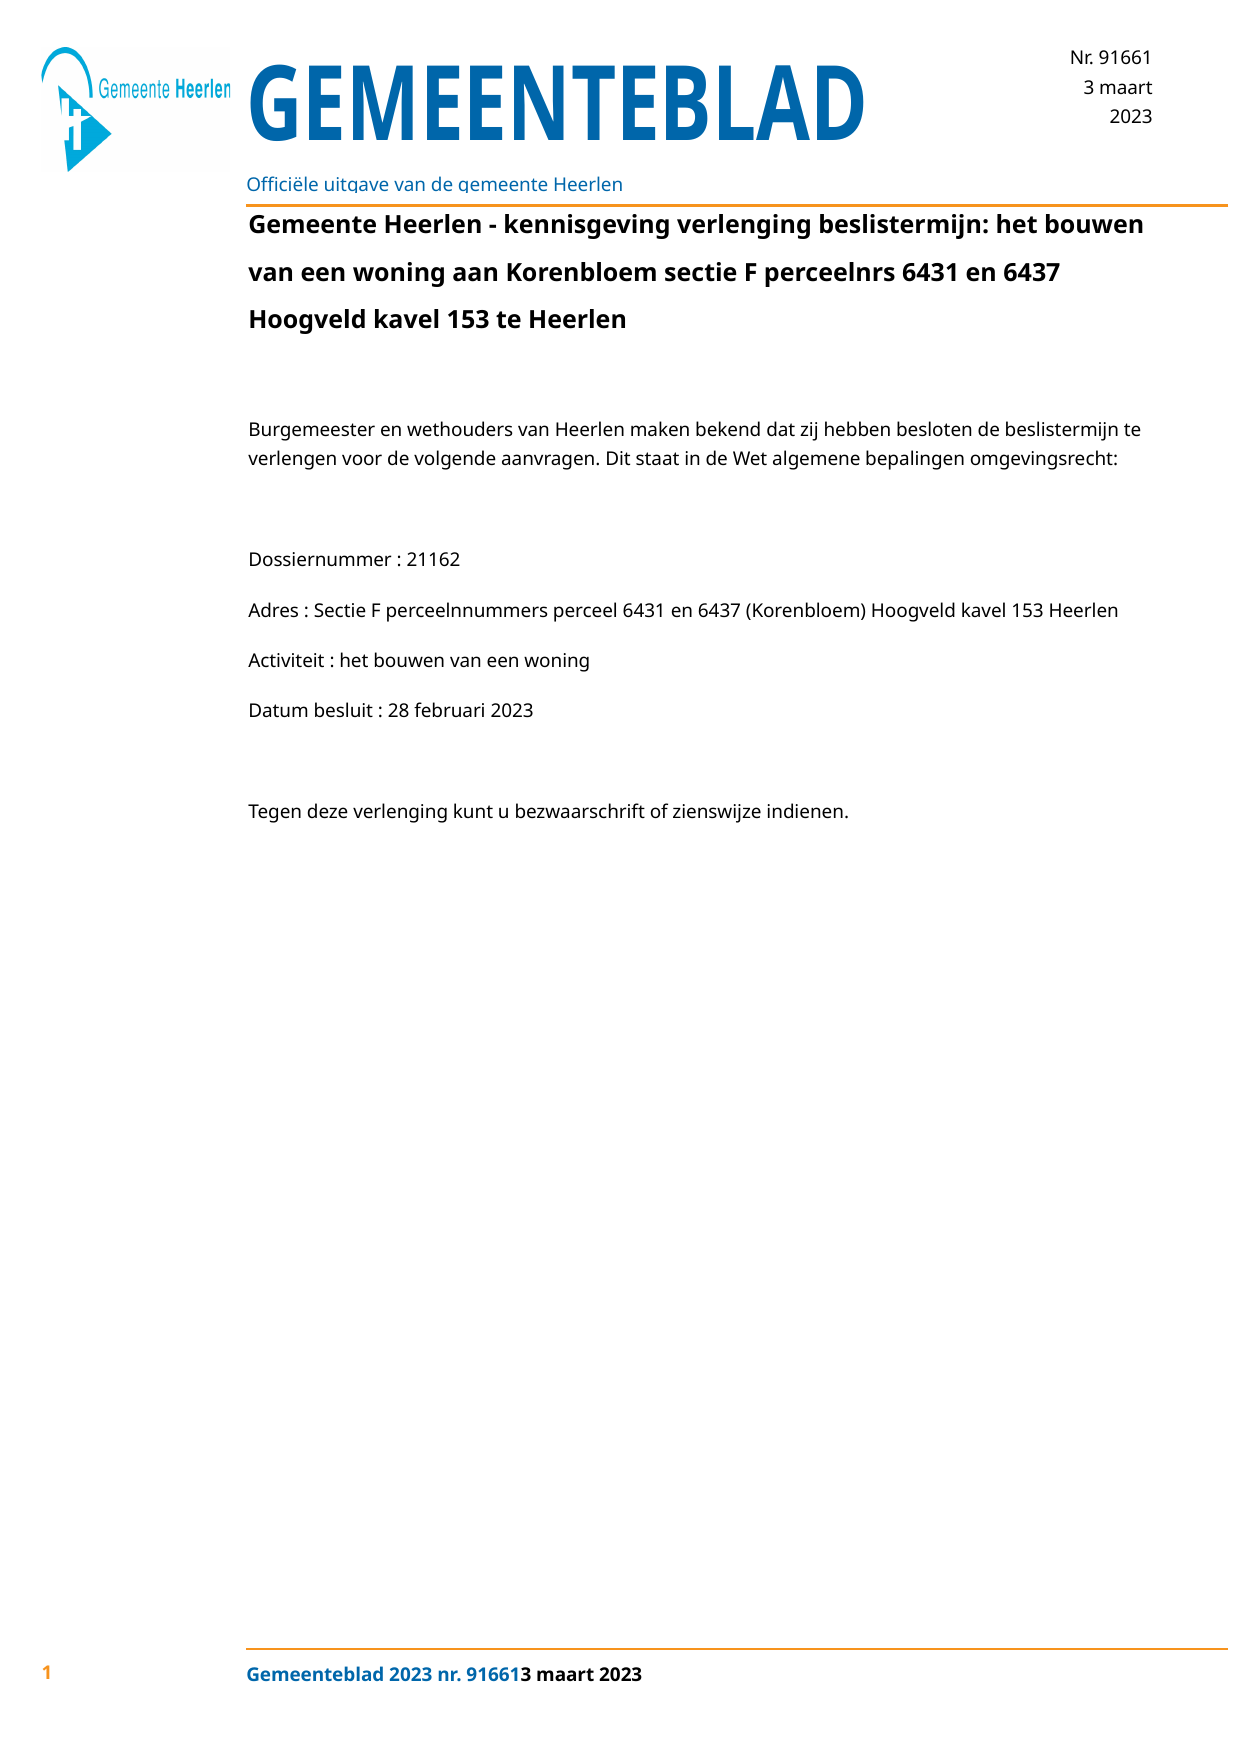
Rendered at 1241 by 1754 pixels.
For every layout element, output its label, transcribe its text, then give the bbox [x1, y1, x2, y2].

text Dossiernummer : 21162 [248, 546, 1152, 572]
text Activiteit : het bouwen van een woning [248, 647, 1152, 673]
text Tegen deze verlenging kunt u bezwaarschrift of zienswijze indienen. [248, 798, 1152, 824]
text Adres : Sectie F perceelnnummers perceel 6431 en 6437 (Korenbloem) Hoogveld kavel 153 Heerlen [248, 597, 1152, 622]
text Datum besluit : 28 februari 2023 [248, 698, 1152, 723]
picture [41, 47, 231, 172]
text Burgemeester en wethouders van Heerlen maken bekend dat zij hebben besloten de beslistermijn te verlengen voor de volgende aanvragen. Dit staat in de Wet algemene bepalingen omgevingsrecht: [248, 416, 1152, 471]
text Gemeente Heerlen - kennisgeving verlenging beslistermijn: het bouwen van een woning aan Korenbloem sectie F perceelnrs 6431 en 6437 Hoogveld kavel 153 te Heerlen [248, 207, 1152, 336]
picture [41, 47, 59, 70]
